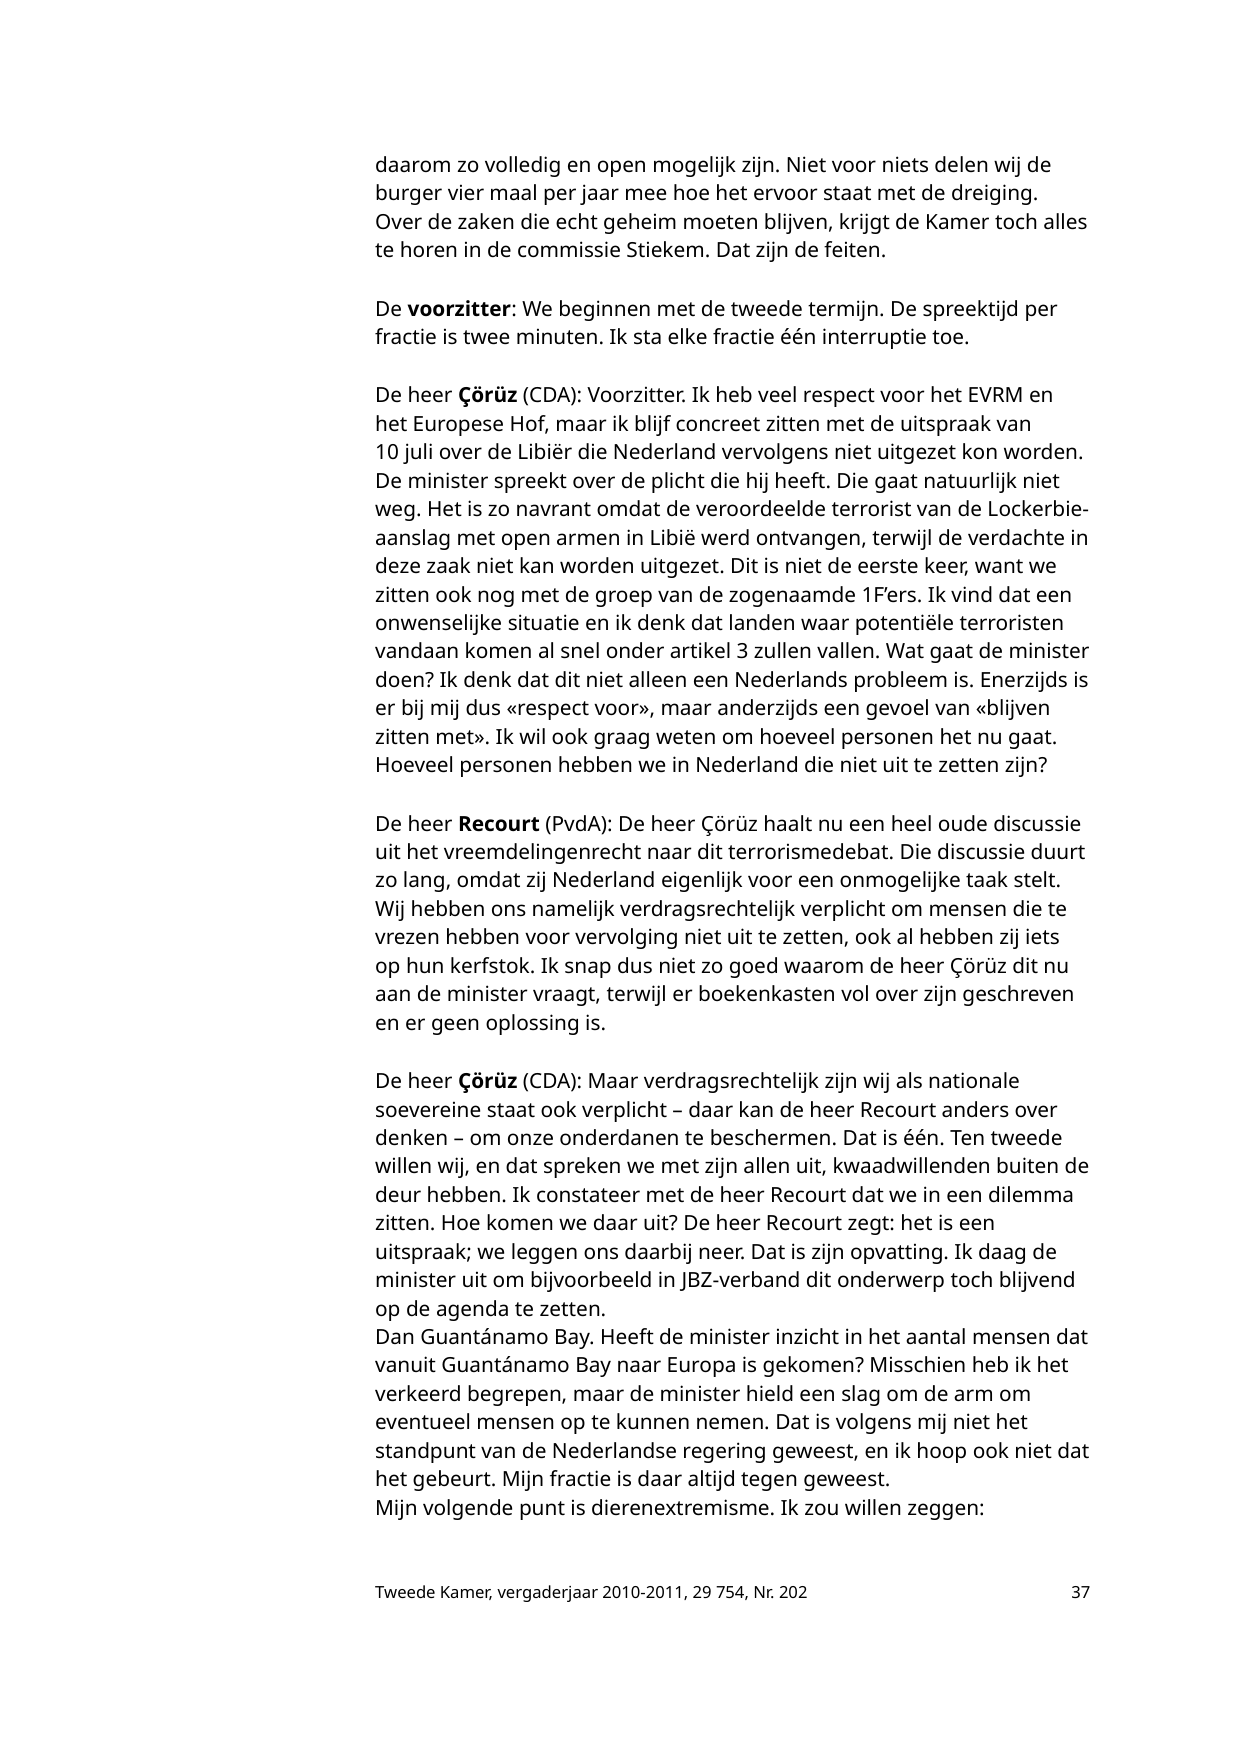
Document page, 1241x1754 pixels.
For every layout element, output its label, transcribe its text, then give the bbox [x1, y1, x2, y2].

text De heer Recourt (PvdA): De heer Çörüz haalt nu een heel oude discussie uit het vreemdelingenrecht naar dit terrorismedebat. Die discussie duurt zo lang, omdat zij Nederland eigenlijk voor een onmogelijke taak stelt. Wij hebben ons namelijk verdragsrechtelijk verplicht om mensen die te vrezen hebben voor vervolging niet uit te zetten, ook al hebben zij iets op hun kerfstok. Ik snap dus niet zo goed waarom de heer Çörüz dit nu aan de minister vraagt, terwijl er boekenkasten vol over zijn geschreven en er geen oplossing is. [375, 809, 1090, 1036]
text Dan Guantánamo Bay. Heeft de minister inzicht in het aantal mensen dat vanuit Guantánamo Bay naar Europa is gekomen? Misschien heb ik het verkeerd begrepen, maar de minister hield een slag om de arm om eventueel mensen op te kunnen nemen. Dat is volgens mij niet het standpunt van de Nederlandse regering geweest, en ik hoop ook niet dat het gebeurt. Mijn fractie is daar altijd tegen geweest. [375, 1322, 1090, 1493]
text De voorzitter: We beginnen met de tweede termijn. De spreektijd per fractie is twee minuten. Ik sta elke fractie één interruptie toe. [375, 294, 1090, 351]
text De heer Çörüz (CDA): Maar verdragsrechtelijk zijn wij als nationale soevereine staat ook verplicht – daar kan de heer Recourt anders over denken – om onze onderdanen te beschermen. Dat is één. Ten tweede willen wij, en dat spreken we met zijn allen uit, kwaadwillenden buiten de deur hebben. Ik constateer met de heer Recourt dat we in een dilemma zitten. Hoe komen we daar uit? De heer Recourt zegt: het is een uitspraak; we leggen ons daarbij neer. Dat is zijn opvatting. Ik daag de minister uit om bijvoorbeeld in JBZ-verband dit onderwerp toch blijvend op de agenda te zetten. [375, 1066, 1090, 1322]
text daarom zo volledig en open mogelijk zijn. Niet voor niets delen wij de burger vier maal per jaar mee hoe het ervoor staat met de dreiging. Over de zaken die echt geheim moeten blijven, krijgt de Kamer toch alles te horen in de commissie Stiekem. Dat zijn de feiten. [375, 150, 1090, 264]
text De heer Çörüz (CDA): Voorzitter. Ik heb veel respect voor het EVRM en het Europese Hof, maar ik blijf concreet zitten met de uitspraak van 10 juli over de Libiër die Nederland vervolgens niet uitgezet kon worden. De minister spreekt over de plicht die hij heeft. Die gaat natuurlijk niet weg. Het is zo navrant omdat de veroordeelde terrorist van de Lockerbie-aanslag met open armen in Libië werd ontvangen, terwijl de verdachte in deze zaak niet kan worden uitgezet. Dit is niet de eerste keer, want we zitten ook nog met de groep van de zogenaamde 1F’ers. Ik vind dat een onwenselijke situatie en ik denk dat landen waar potentiële terroristen vandaan komen al snel onder artikel 3 zullen vallen. Wat gaat de minister doen? Ik denk dat dit niet alleen een Nederlands probleem is. Enerzijds is er bij mij dus «respect voor», maar anderzijds een gevoel van «blijven zitten met». Ik wil ook graag weten om hoeveel personen het nu gaat. Hoeveel personen hebben we in Nederland die niet uit te zetten zijn? [375, 381, 1090, 779]
text Mijn volgende punt is dierenextremisme. Ik zou willen zeggen: [375, 1493, 1090, 1521]
